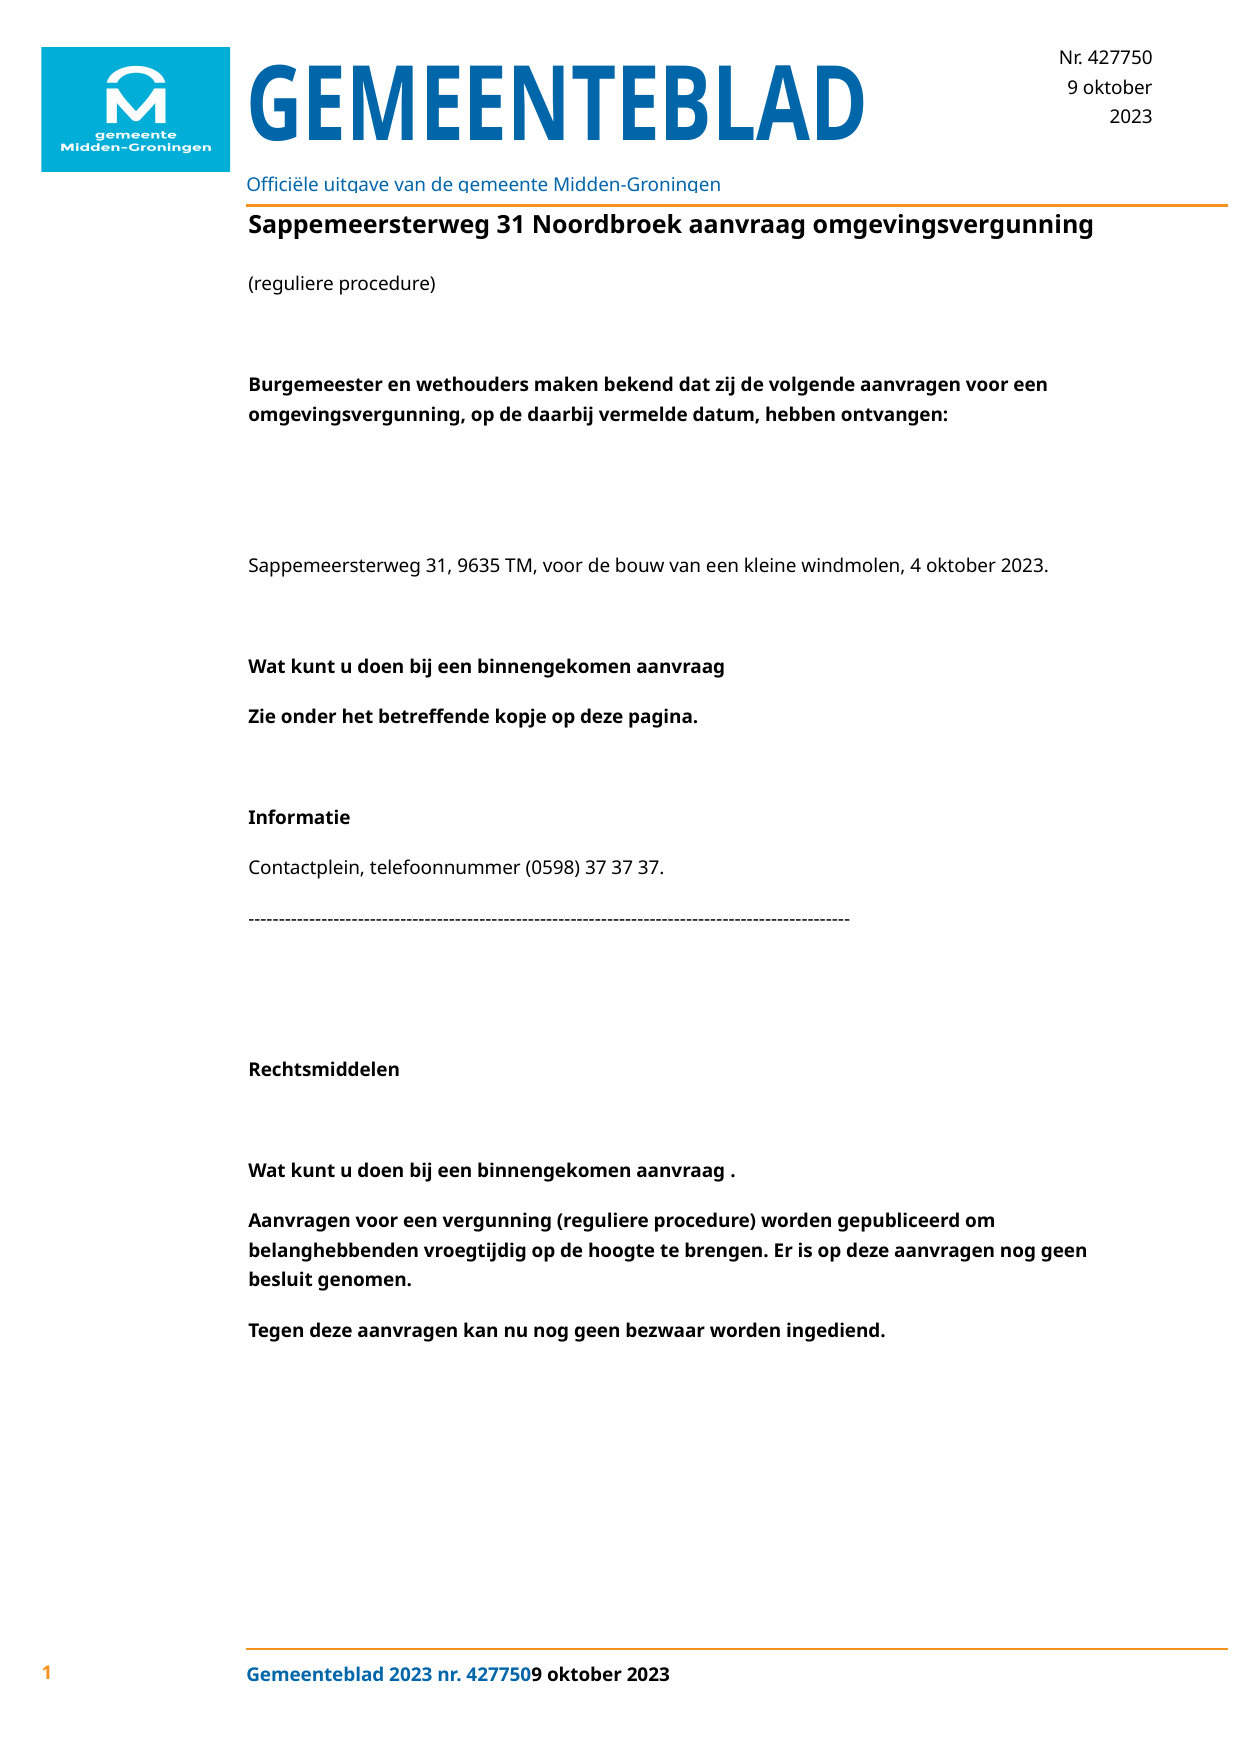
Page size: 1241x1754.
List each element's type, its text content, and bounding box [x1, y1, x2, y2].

picture [107, 89, 165, 122]
text Wat kunt u doen bij een binnengekomen aanvraag [248, 653, 1152, 678]
text Sappemeersterweg 31 Noordbroek aanvraag omgevingsvergunning [248, 207, 1152, 241]
text Informatie [248, 804, 1152, 830]
text (reguliere procedure) [248, 270, 1152, 296]
text Aanvragen voor een vergunning (reguliere procedure) worden gepubliceerd om belanghebbenden vroegtijdig op de hoogte te brengen. Er is op deze aanvragen nog geen besluit genomen. [248, 1207, 1152, 1292]
text Burgemeester en wethouders maken bekend dat zij de volgende aanvragen voor een omgevingsvergunning, op de daarbij vermelde datum, hebben ontvangen: [248, 371, 1152, 426]
text --------------------------------------------------------------------------------------------------- [248, 905, 1152, 931]
text Zie onder het betreffende kopje op deze pagina. [248, 703, 1152, 729]
text Tegen deze aanvragen kan nu nog geen bezwaar worden ingediend. [248, 1317, 1152, 1343]
picture [184, 146, 190, 153]
text Wat kunt u doen bij een binnengekomen aanvraag . [248, 1157, 1152, 1183]
text Contactplein, telefoonnummer (0598) 37 37 37. [248, 854, 1152, 880]
picture [108, 66, 164, 82]
text Rechtsmiddelen [248, 1056, 1152, 1082]
text Sappemeersterweg 31, 9635 TM, voor de bouw van een kleine windmolen, 4 oktober 2023. [248, 552, 1152, 578]
